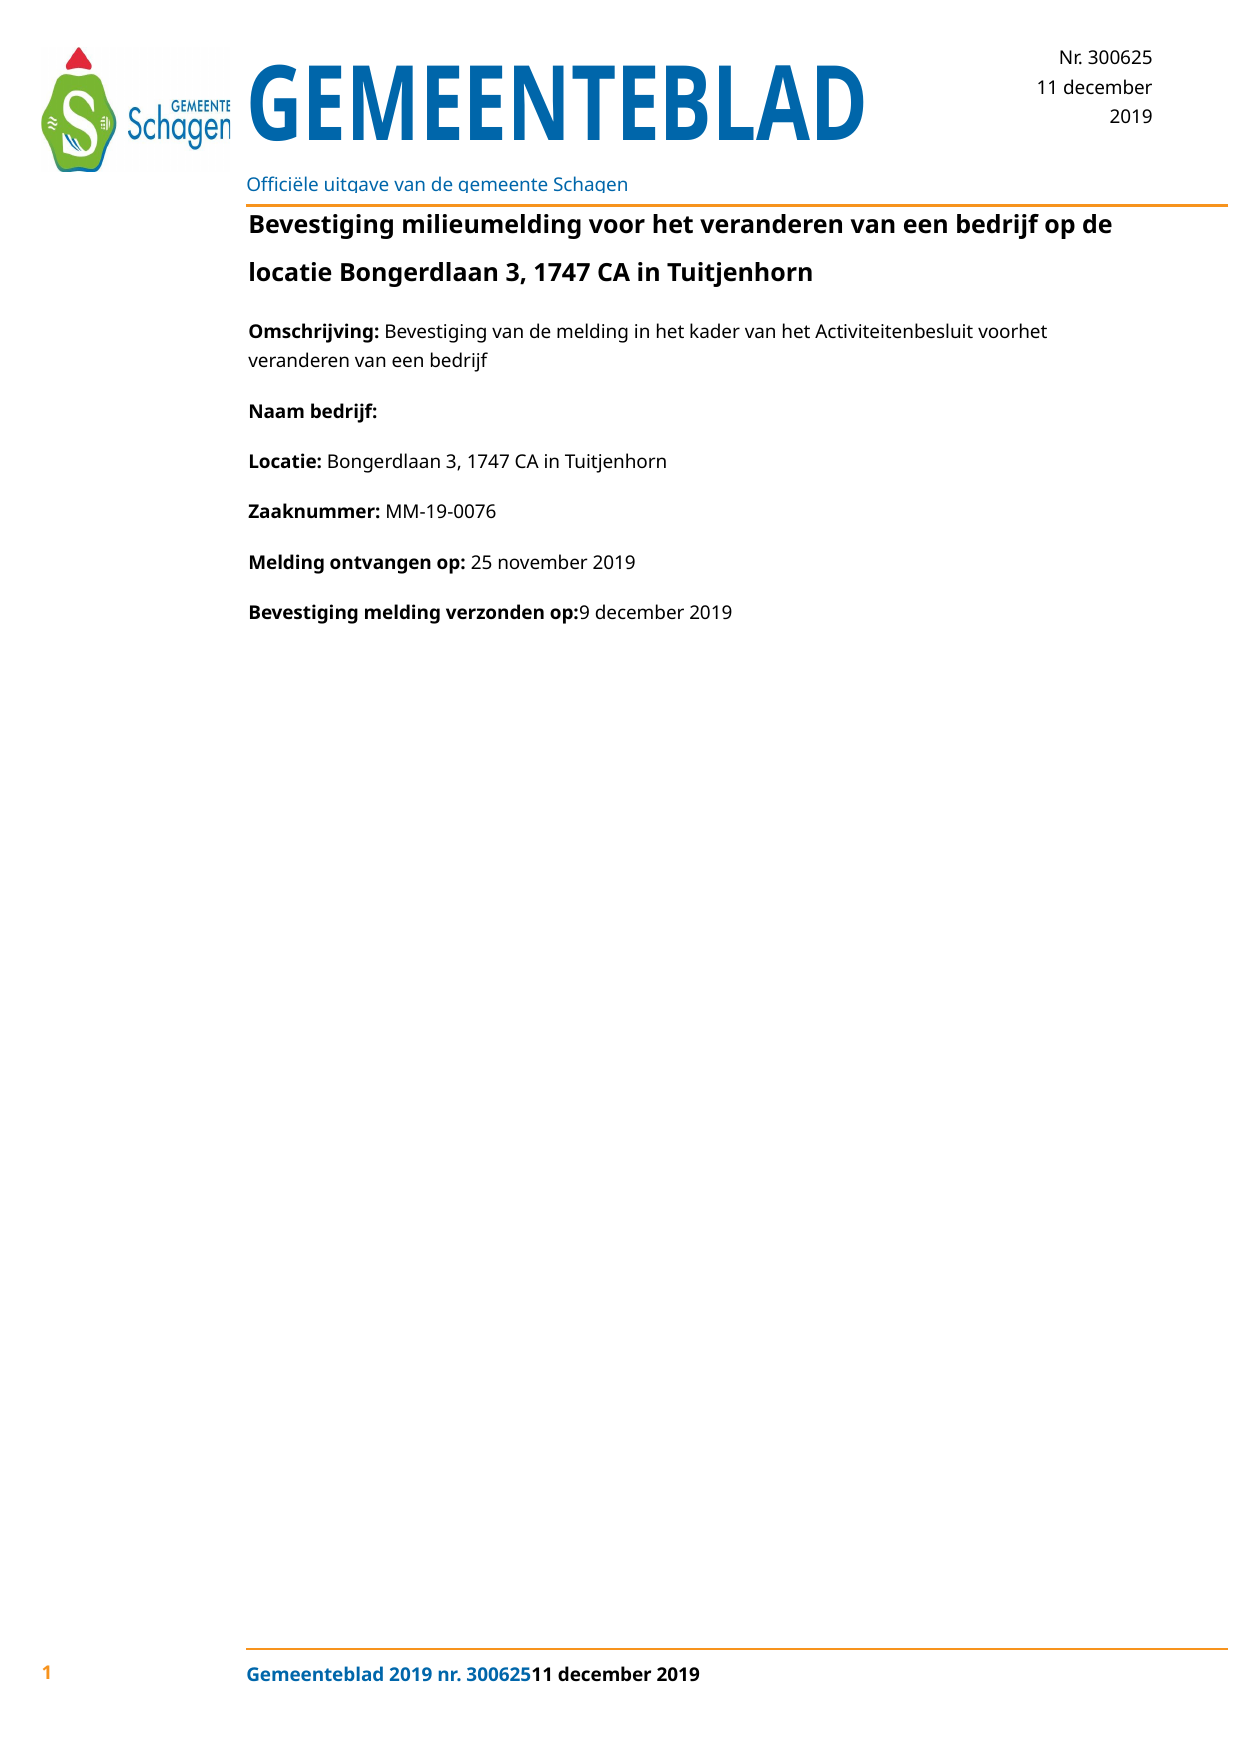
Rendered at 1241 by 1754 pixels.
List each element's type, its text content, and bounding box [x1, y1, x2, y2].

text Bevestiging milieumelding voor het veranderen van een bedrijf op de locatie Bongerdlaan 3, 1747 CA in Tuitjenhorn [248, 207, 1152, 288]
text Zaaknummer: MM-19-0076 [248, 499, 1152, 524]
text Omschrijving: Bevestiging van de melding in het kader van het Activiteitenbesluit voorhet veranderen van een bedrijf [248, 318, 1152, 373]
text Melding ontvangen op: 25 november 2019 [248, 549, 1152, 575]
text Naam bedrijf: [248, 398, 1152, 424]
picture [41, 47, 231, 172]
text Locatie: Bongerdlaan 3, 1747 CA in Tuitjenhorn [248, 448, 1152, 474]
text Bevestiging melding verzonden op:9 december 2019 [248, 599, 1152, 625]
